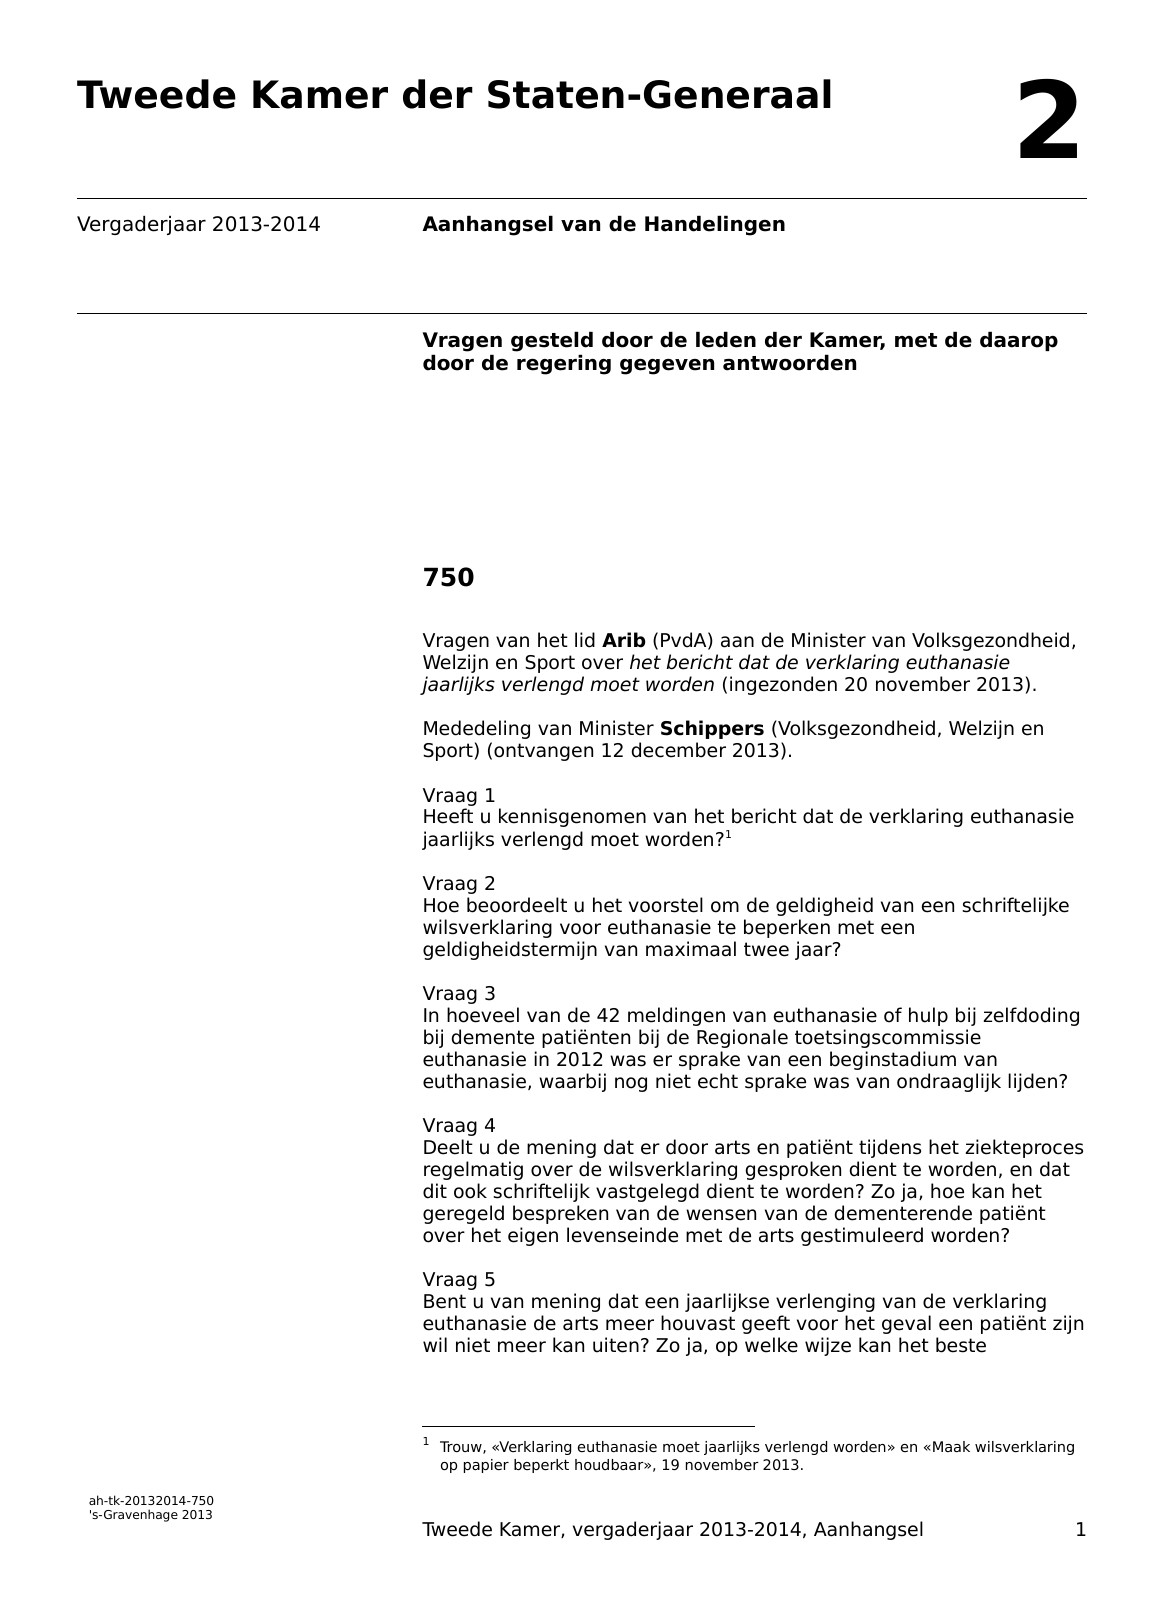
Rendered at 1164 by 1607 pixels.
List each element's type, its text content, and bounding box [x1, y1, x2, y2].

text Mededeling van Minister Schippers (Volksgezondheid, Welzijn en Sport) (ontvangen 12 december 2013). [422, 718, 1087, 762]
text 750 [422, 563, 1087, 592]
text Vraag 2 [422, 873, 1087, 894]
text Vraag 3 [422, 983, 1087, 1005]
text ah-tk-20132014-750 [88, 1494, 323, 1508]
text Deelt u de mening dat er door arts en patiënt tijdens het ziekteproces regelmatig over de wilsverklaring gesproken dient te worden, en dat dit ook schriftelijk vastgelegd dient te worden? Zo ja, hoe kan het geregeld bespreken van de wensen van de dementerende patiënt over het eigen levenseinde met de arts gestimuleerd worden? [422, 1137, 1087, 1247]
table_cell [77, 314, 422, 375]
text Vragen van het lid Arib (PvdA) aan de Minister van Volksgezondheid, Welzijn en Sport over het bericht dat de verklaring euthanasie jaarlijks verlengd moet worden (ingezonden 20 november 2013). [422, 630, 1087, 696]
text Vraag 5 [422, 1269, 1087, 1291]
text Hoe beoordeelt u het voorstel om de geldigheid van een schriftelijke wilsverklaring voor euthanasie te beperken met een geldigheidstermijn van maximaal twee jaar? [422, 894, 1087, 961]
text Trouw, «Verklaring euthanasie moet jaarlijks verlengd worden» en «Maak wilsverklaring op papier beperkt houdbaar», 19 november 2013. [422, 1435, 1087, 1474]
text Heeft u kennisgenomen van het bericht dat de verklaring euthanasie jaarlijks verlengd moet worden? [422, 806, 1087, 850]
text Vraag 4 [422, 1115, 1087, 1137]
table_header 2 [886, 59, 1087, 198]
table_cell Vergaderjaar 2013-2014 [77, 199, 422, 313]
table_cell Vragen gesteld door de leden der Kamer, met de daarop door de regering gegeven antwoorden [422, 314, 1087, 375]
text Vraag 1 [422, 784, 1087, 806]
text 's-Gravenhage 2013 [88, 1508, 323, 1522]
table_cell Aanhangsel van de Handelingen [422, 199, 1087, 313]
text In hoeveel van de 42 meldingen van euthanasie of hulp bij zelfdoding bij demente patiënten bij de Regionale toetsingscommissie euthanasie in 2012 was er sprake van een beginstadium van euthanasie, waarbij nog niet echt sprake was van ondraaglijk lijden? [422, 1005, 1087, 1093]
table_header Tweede Kamer der Staten-Generaal [77, 59, 886, 198]
text Bent u van mening dat een jaarlijkse verlenging van de verklaring euthanasie de arts meer houvast geeft voor het geval een patiënt zijn wil niet meer kan uiten? Zo ja, op welke wijze kan het beste [422, 1291, 1087, 1357]
